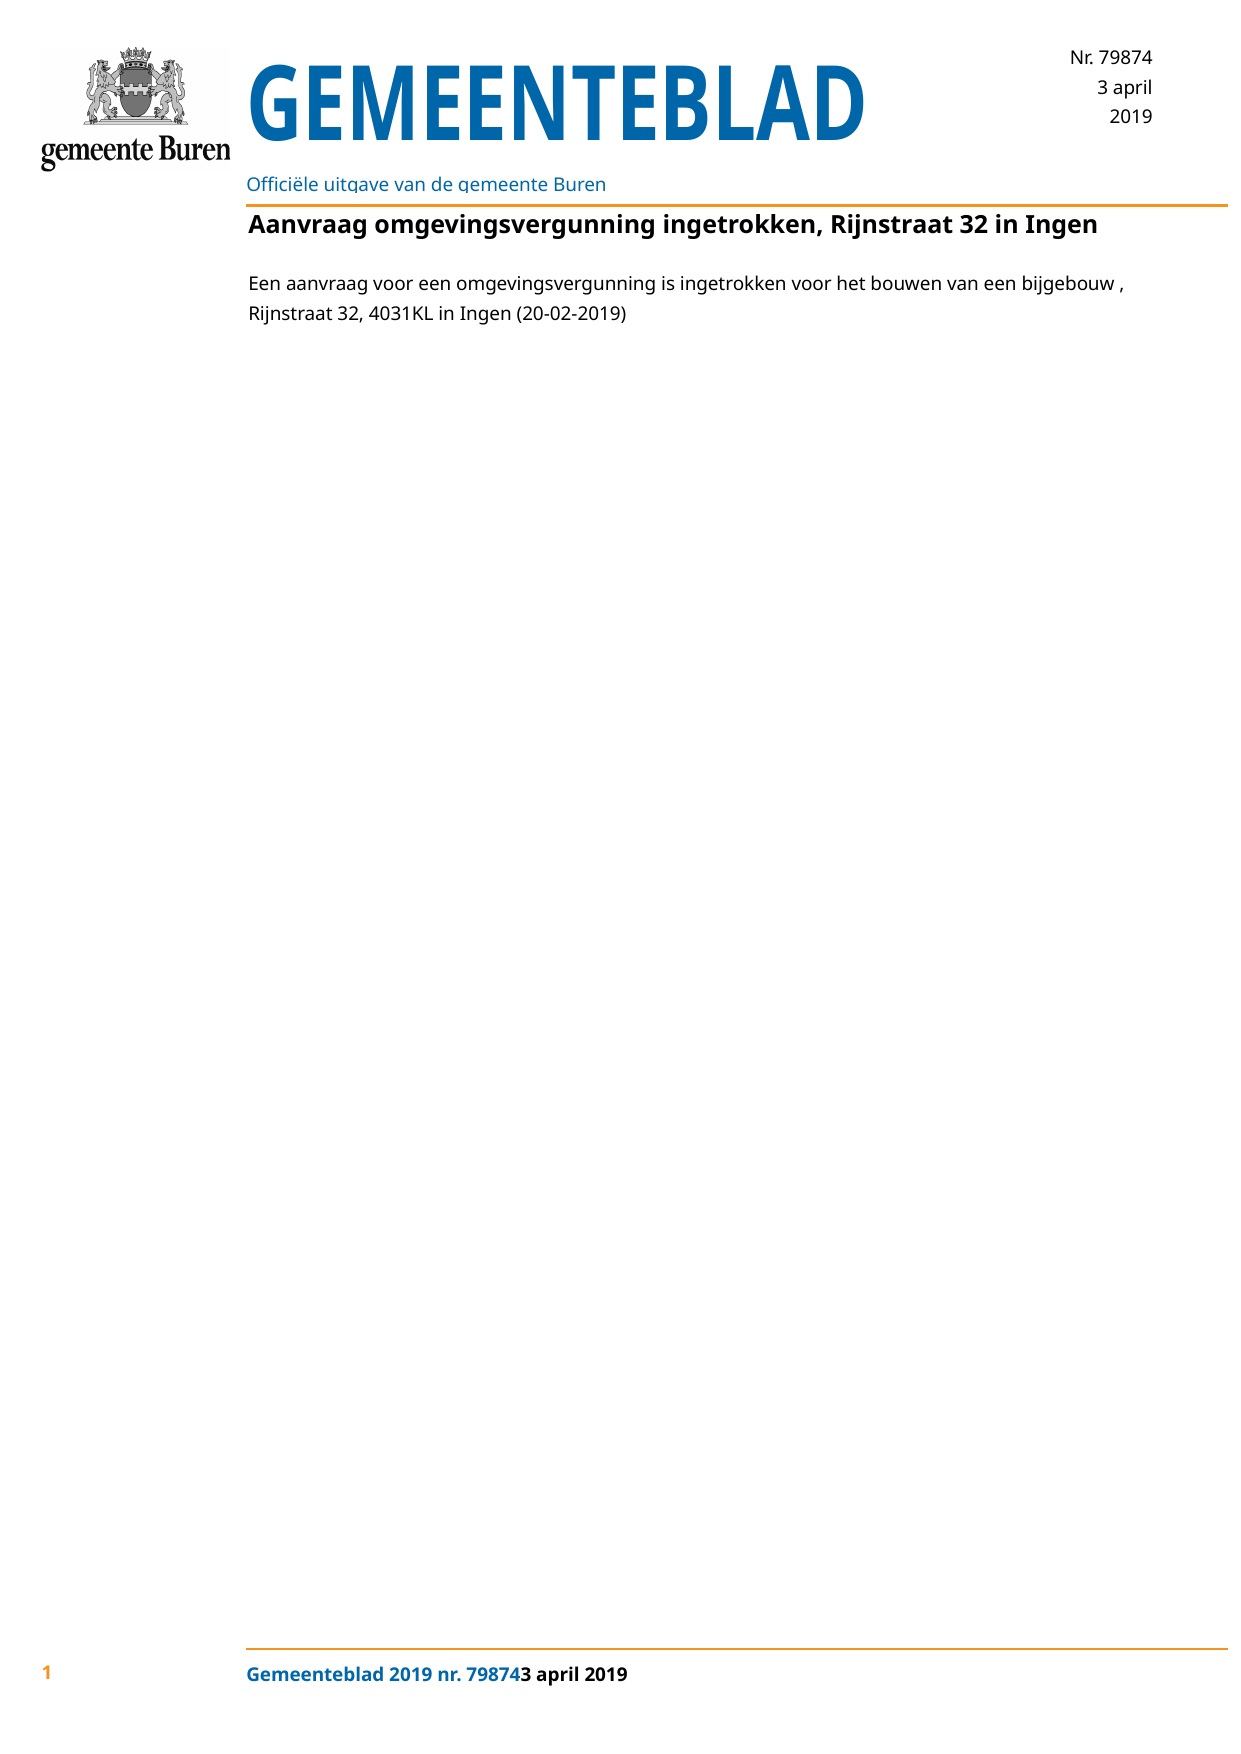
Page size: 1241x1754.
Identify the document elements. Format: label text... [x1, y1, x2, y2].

text Aanvraag omgevingsvergunning ingetrokken, Rijnstraat 32 in Ingen [248, 207, 1152, 241]
picture [41, 47, 231, 172]
text Een aanvraag voor een omgevingsvergunning is ingetrokken voor het bouwen van een bijgebouw , Rijnstraat 32, 4031KL in Ingen (20-02-2019) [248, 270, 1152, 326]
